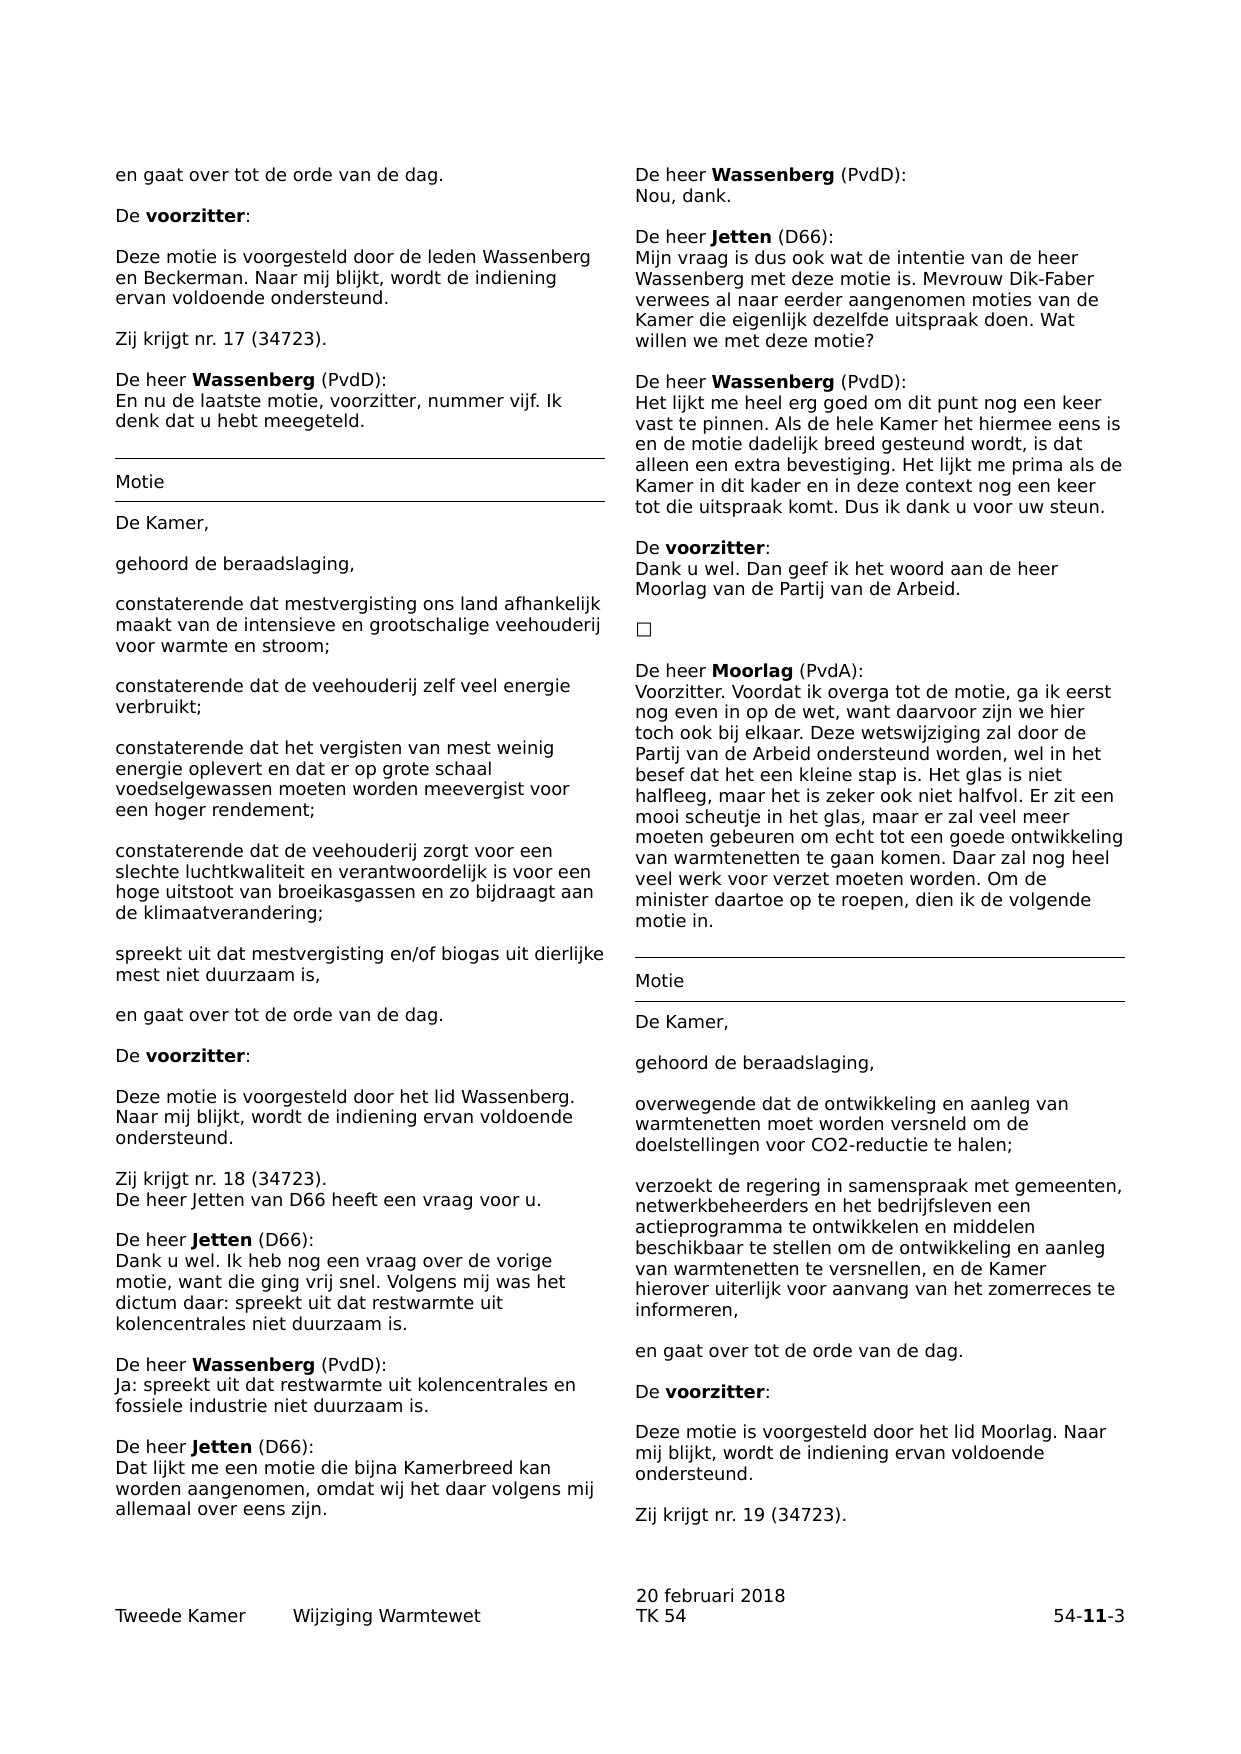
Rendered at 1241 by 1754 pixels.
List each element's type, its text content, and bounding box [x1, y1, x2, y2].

text constaterende dat mestvergisting ons land afhankelijk maakt van de intensieve en grootschalige veehouderij voor warmte en stroom; [115, 594, 605, 656]
text ⬜ [635, 620, 1125, 641]
text en gaat over tot de orde van de dag. [115, 165, 605, 186]
text De heer Jetten (D66): [635, 227, 1125, 248]
text Deze motie is voorgesteld door de leden Wassenberg en Beckerman. Naar mij blijkt, wordt de indiening ervan voldoende ondersteund. [115, 247, 605, 309]
text gehoord de beraadslaging, [115, 553, 605, 574]
text en gaat over tot de orde van de dag. [115, 1005, 605, 1026]
text De heer Wassenberg (PvdD): [115, 1354, 605, 1375]
text Ja: spreekt uit dat restwarmte uit kolencentrales en fossiele industrie niet duurzaam is. [115, 1375, 605, 1417]
text Deze motie is voorgesteld door het lid Wassenberg. Naar mij blijkt, wordt de indiening ervan voldoende ondersteund. [115, 1087, 605, 1149]
text De voorzitter: [115, 206, 605, 227]
text En nu de laatste motie, voorzitter, nummer vijf. Ik denk dat u hebt meegeteld. [115, 390, 605, 432]
text en gaat over tot de orde van de dag. [635, 1341, 1125, 1361]
text Mijn vraag is dus ook wat de intentie van de heer Wassenberg met deze motie is. Mevrouw Dik-Faber verwees al naar eerder aangenomen moties van de Kamer die eigenlijk dezelfde uitspraak doen. Wat willen we met deze motie? [635, 248, 1125, 352]
text Deze motie is voorgesteld door het lid Moorlag. Naar mij blijkt, wordt de indiening ervan voldoende ondersteund. [635, 1422, 1125, 1484]
text Zij krijgt nr. 17 (34723). [115, 329, 605, 350]
text Zij krijgt nr. 18 (34723). [115, 1169, 605, 1189]
text Motie [635, 971, 1125, 992]
text Dat lijkt me een motie die bijna Kamerbreed kan worden aangenomen, omdat wij het daar volgens mij allemaal over eens zijn. [115, 1457, 605, 1520]
text De heer Wassenberg (PvdD): [635, 165, 1125, 186]
text De heer Wassenberg (PvdD): [115, 370, 605, 390]
text De heer Jetten (D66): [115, 1230, 605, 1251]
text De Kamer, [115, 513, 605, 533]
text De voorzitter: [115, 1046, 605, 1067]
text overwegende dat de ontwikkeling en aanleg van warmtenetten moet worden versneld om de doelstellingen voor CO2-reductie te halen; [635, 1093, 1125, 1156]
text De heer Wassenberg (PvdD): [635, 372, 1125, 392]
text De voorzitter: [635, 537, 1125, 558]
text De heer Jetten (D66): [115, 1437, 605, 1457]
text Dank u wel. Ik heb nog een vraag over de vorige motie, want die ging vrij snel. Volgens mij was het dictum daar: spreekt uit dat restwarmte uit kolencentrales niet duurzaam is. [115, 1251, 605, 1334]
text De Kamer, [635, 1012, 1125, 1033]
text verzoekt de regering in samenspraak met gemeenten, netwerkbeheerders en het bedrijfsleven een actieprogramma te ontwikkelen en middelen beschikbaar te stellen om de ontwikkeling en aanleg van warmtenetten te versnellen, en de Kamer hierover uiterlijk voor aanvang van het zomerreces te informeren, [635, 1176, 1125, 1321]
text Dank u wel. Dan geef ik het woord aan de heer Moorlag van de Partij van de Arbeid. [635, 558, 1125, 600]
text constaterende dat het vergisten van mest weinig energie oplevert en dat er op grote schaal voedselgewassen moeten worden meevergist voor een hoger rendement; [115, 738, 605, 821]
text spreekt uit dat mestvergisting en/of biogas uit dierlijke mest niet duurzaam is, [115, 944, 605, 985]
text De heer Jetten van D66 heeft een vraag voor u. [115, 1189, 605, 1210]
text Motie [115, 472, 605, 493]
text constaterende dat de veehouderij zelf veel energie verbruikt; [115, 676, 605, 718]
text Nou, dank. [635, 186, 1125, 207]
text constaterende dat de veehouderij zorgt voor een slechte luchtkwaliteit en verantwoordelijk is voor een hoge uitstoot van broeikasgassen en zo bijdraagt aan de klimaatverandering; [115, 841, 605, 924]
text De voorzitter: [635, 1381, 1125, 1402]
text gehoord de beraadslaging, [635, 1053, 1125, 1073]
text Voorzitter. Voordat ik overga tot de motie, ga ik eerst nog even in op de wet, want daarvoor zijn we hier toch ook bij elkaar. Deze wetswijziging zal door de Partij van de Arbeid ondersteund worden, wel in het besef dat het een kleine stap is. Het glas is niet halfleeg, maar het is zeker ook niet halfvol. Er zit een mooi scheutje in het glas, maar er zal veel meer moeten gebeuren om echt tot een goede ontwikkeling van warmtenetten te gaan komen. Daar zal nog heel veel werk voor verzet moeten worden. Om de minister daartoe op te roepen, dien ik de volgende motie in. [635, 681, 1125, 931]
text Het lijkt me heel erg goed om dit punt nog een keer vast te pinnen. Als de hele Kamer het hiermee eens is en de motie dadelijk breed gesteund wordt, is dat alleen een extra bevestiging. Het lijkt me prima als de Kamer in dit kader en in deze context nog een keer tot die uitspraak komt. Dus ik dank u voor uw steun. [635, 392, 1125, 517]
text Zij krijgt nr. 19 (34723). [635, 1504, 1125, 1525]
text De heer Moorlag (PvdA): [635, 661, 1125, 681]
